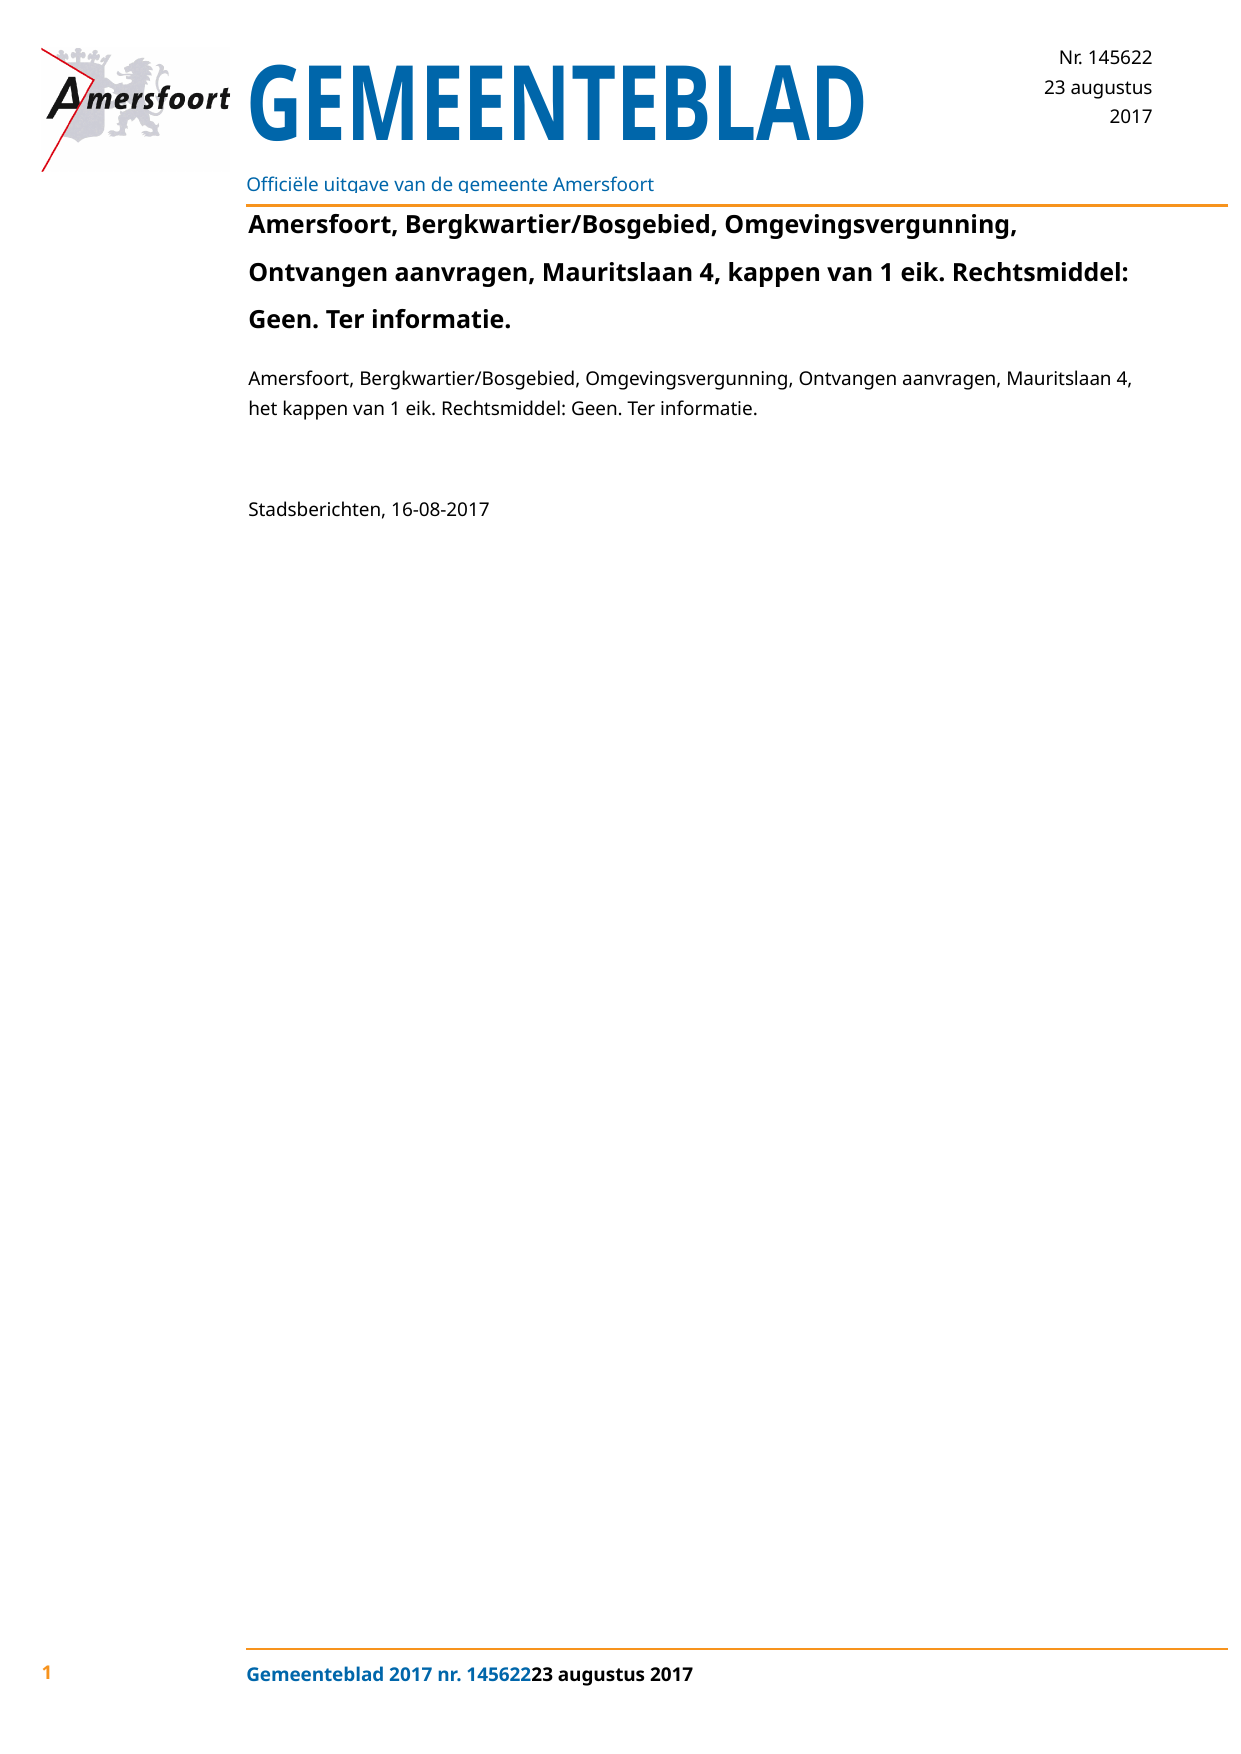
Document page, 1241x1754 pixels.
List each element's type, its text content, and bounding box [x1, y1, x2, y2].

text Stadsberichten, 16-08-2017 [248, 496, 1152, 522]
text Amersfoort, Bergkwartier/Bosgebied, Omgevingsvergunning, Ontvangen aanvragen, Mauritslaan 4, het kappen van 1 eik. Rechtsmiddel: Geen. Ter informatie. [248, 366, 1152, 421]
text Amersfoort, Bergkwartier/Bosgebied, Omgevingsvergunning, Ontvangen aanvragen, Mauritslaan 4, kappen van 1 eik. Rechtsmiddel: Geen. Ter informatie. [248, 207, 1152, 336]
picture [41, 47, 231, 172]
